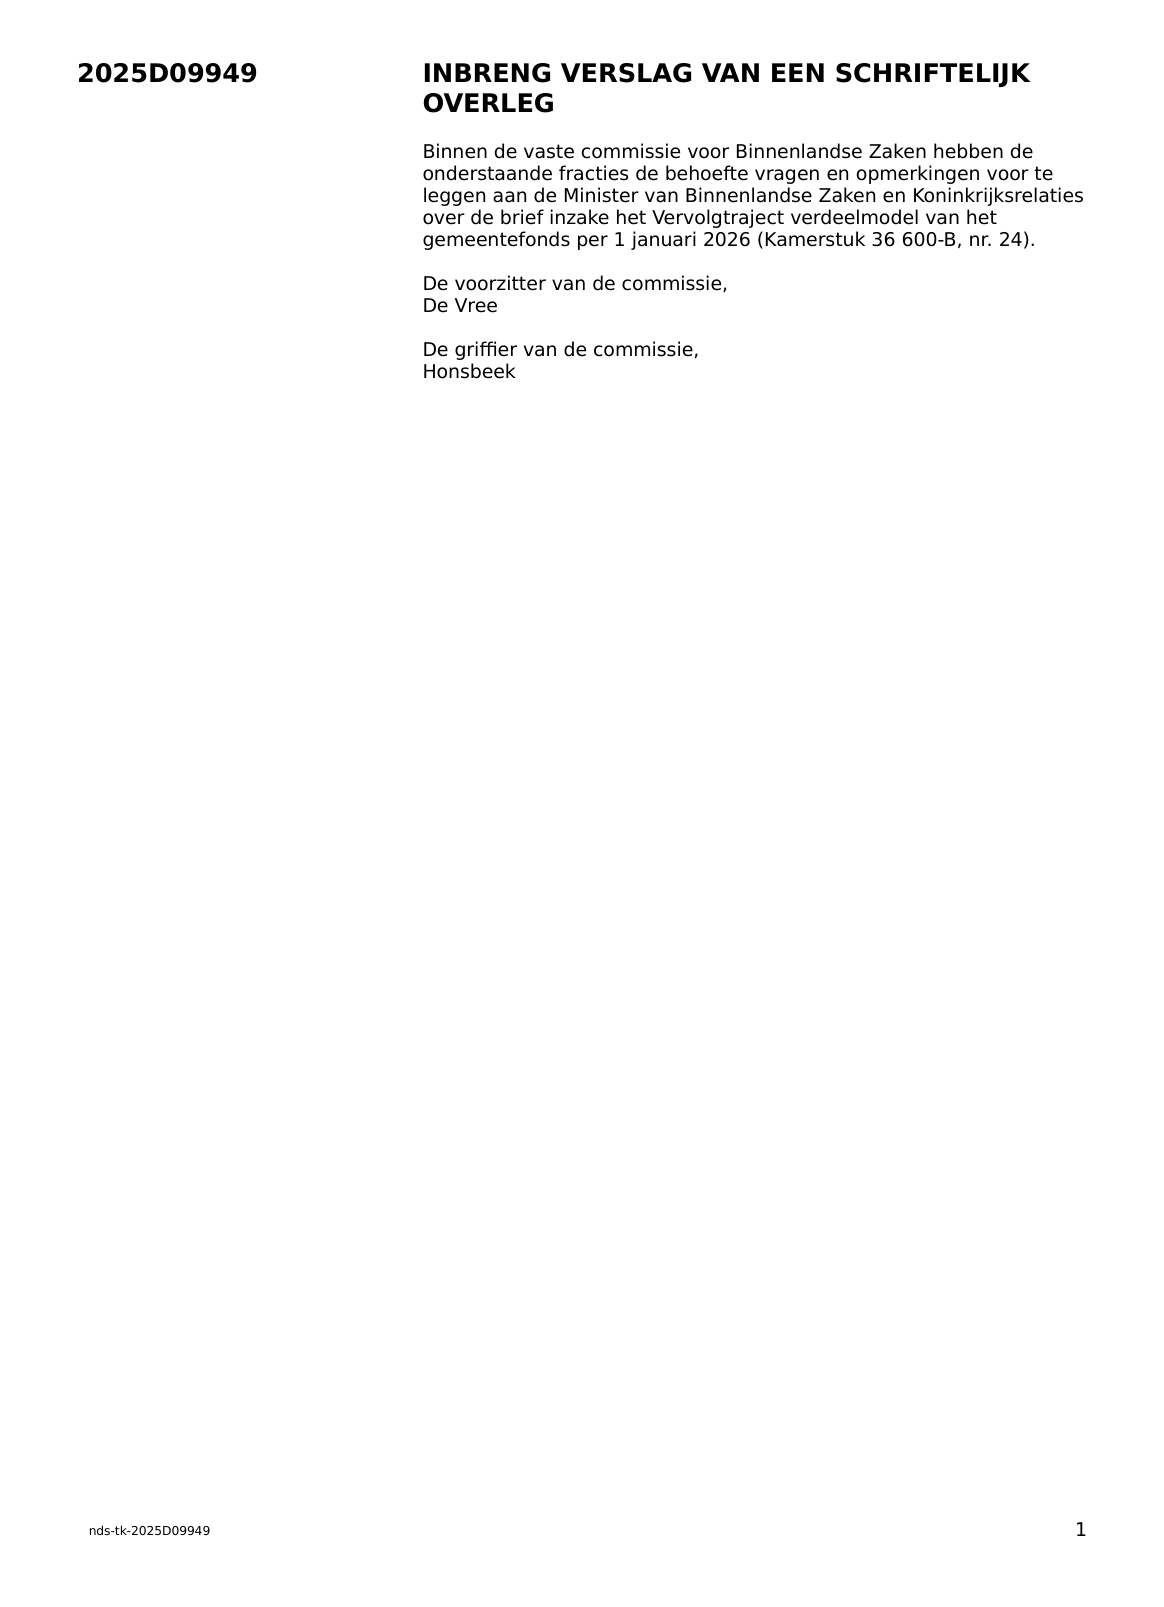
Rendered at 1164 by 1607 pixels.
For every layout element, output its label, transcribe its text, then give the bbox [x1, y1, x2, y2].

text De Vree [422, 295, 1087, 317]
text 2025D09949 INBRENG VERSLAG VAN EEN SCHRIFTELIJK OVERLEG [77, 59, 1087, 118]
text De voorzitter van de commissie, [422, 273, 1087, 295]
text De griffier van de commissie, [422, 339, 1087, 361]
text nds-tk-2025D09949 [88, 1524, 323, 1538]
text Honsbeek [422, 361, 1087, 383]
text Binnen de vaste commissie voor Binnenlandse Zaken hebben de onderstaande fracties de behoefte vragen en opmerkingen voor te leggen aan de Minister van Binnenlandse Zaken en Koninkrijksrelaties over de brief inzake het Vervolgtraject verdeelmodel van het gemeentefonds per 1 januari 2026 (Kamerstuk 36 600-B, nr. 24). [422, 141, 1087, 251]
